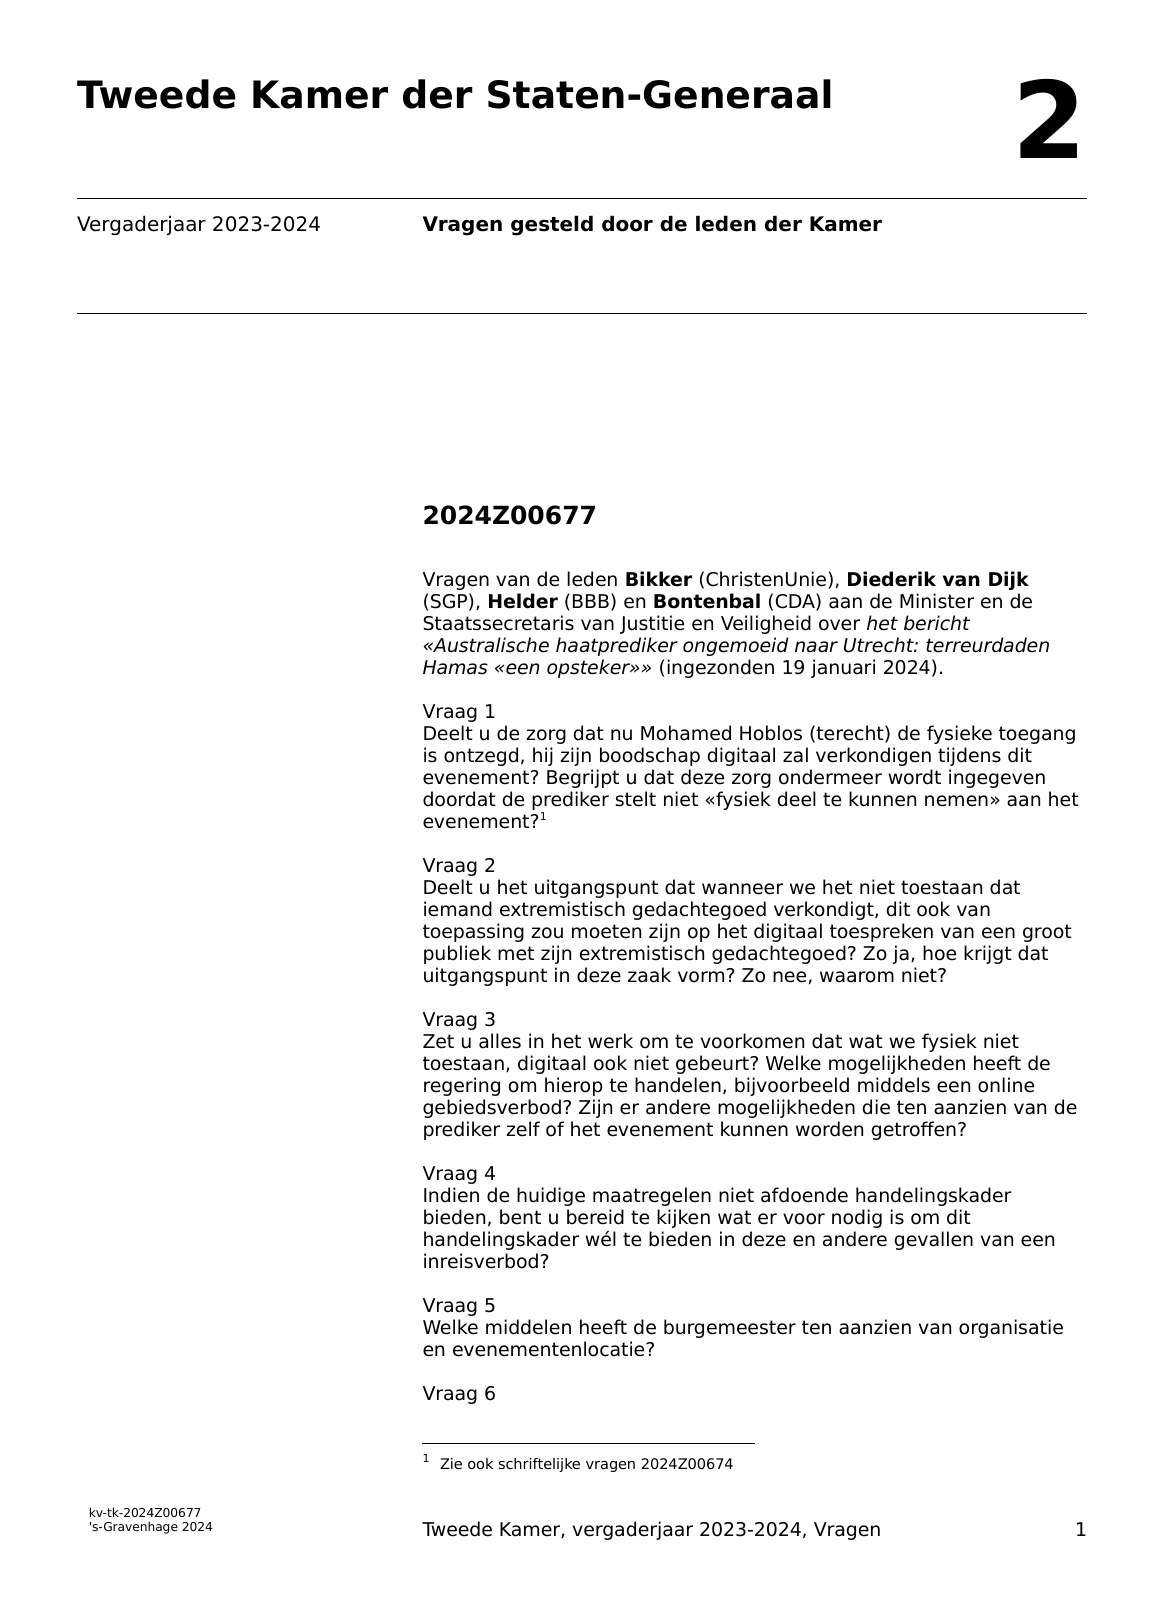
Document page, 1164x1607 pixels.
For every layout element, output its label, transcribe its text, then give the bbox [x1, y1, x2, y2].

text Vraag 3 [422, 1009, 1087, 1031]
text Vraag 2 [422, 855, 1087, 877]
text Vraag 6 [422, 1383, 1087, 1405]
text Deelt u de zorg dat nu Mohamed Hoblos (terecht) de fysieke toegang is ontzegd, hij zijn boodschap digitaal zal verkondigen tijdens dit evenement? Begrijpt u dat deze zorg ondermeer wordt ingegeven doordat de prediker stelt niet «fysiek deel te kunnen nemen» aan het evenement? [422, 723, 1087, 833]
text Zet u alles in het werk om te voorkomen dat wat we fysiek niet toestaan, digitaal ook niet gebeurt? Welke mogelijkheden heeft de regering om hierop te handelen, bijvoorbeeld middels een online gebiedsverbod? Zijn er andere mogelijkheden die ten aanzien van de prediker zelf of het evenement kunnen worden getroffen? [422, 1031, 1087, 1141]
text Vraag 1 [422, 701, 1087, 723]
text Vraag 4 [422, 1163, 1087, 1185]
table_cell Vergaderjaar 2023-2024 [77, 199, 422, 313]
table_header 2 [886, 59, 1087, 198]
text Zie ook schriftelijke vragen 2024Z00674 [422, 1452, 1087, 1474]
table_cell Vragen gesteld door de leden der Kamer [422, 199, 1087, 313]
text Vraag 5 [422, 1295, 1087, 1317]
text 2024Z00677 [422, 501, 1087, 531]
table_header Tweede Kamer der Staten-Generaal [77, 59, 886, 198]
text Vragen van de leden Bikker (ChristenUnie), Diederik van Dijk (SGP), Helder (BBB) en Bontenbal (CDA) aan de Minister en de Staatssecretaris van Justitie en Veiligheid over het bericht «Australische haatprediker ongemoeid naar Utrecht: terreurdaden Hamas «een opsteker»» (ingezonden 19 januari 2024). [422, 569, 1087, 679]
text Welke middelen heeft de burgemeester ten aanzien van organisatie en evenementenlocatie? [422, 1317, 1087, 1361]
text Indien de huidige maatregelen niet afdoende handelingskader bieden, bent u bereid te kijken wat er voor nodig is om dit handelingskader wél te bieden in deze en andere gevallen van een inreisverbod? [422, 1185, 1087, 1273]
text Deelt u het uitgangspunt dat wanneer we het niet toestaan dat iemand extremistisch gedachtegoed verkondigt, dit ook van toepassing zou moeten zijn op het digitaal toespreken van een groot publiek met zijn extremistisch gedachtegoed? Zo ja, hoe krijgt dat uitgangspunt in deze zaak vorm? Zo nee, waarom niet? [422, 877, 1087, 987]
text 's-Gravenhage 2024 [88, 1520, 323, 1534]
text kv-tk-2024Z00677 [88, 1506, 323, 1520]
